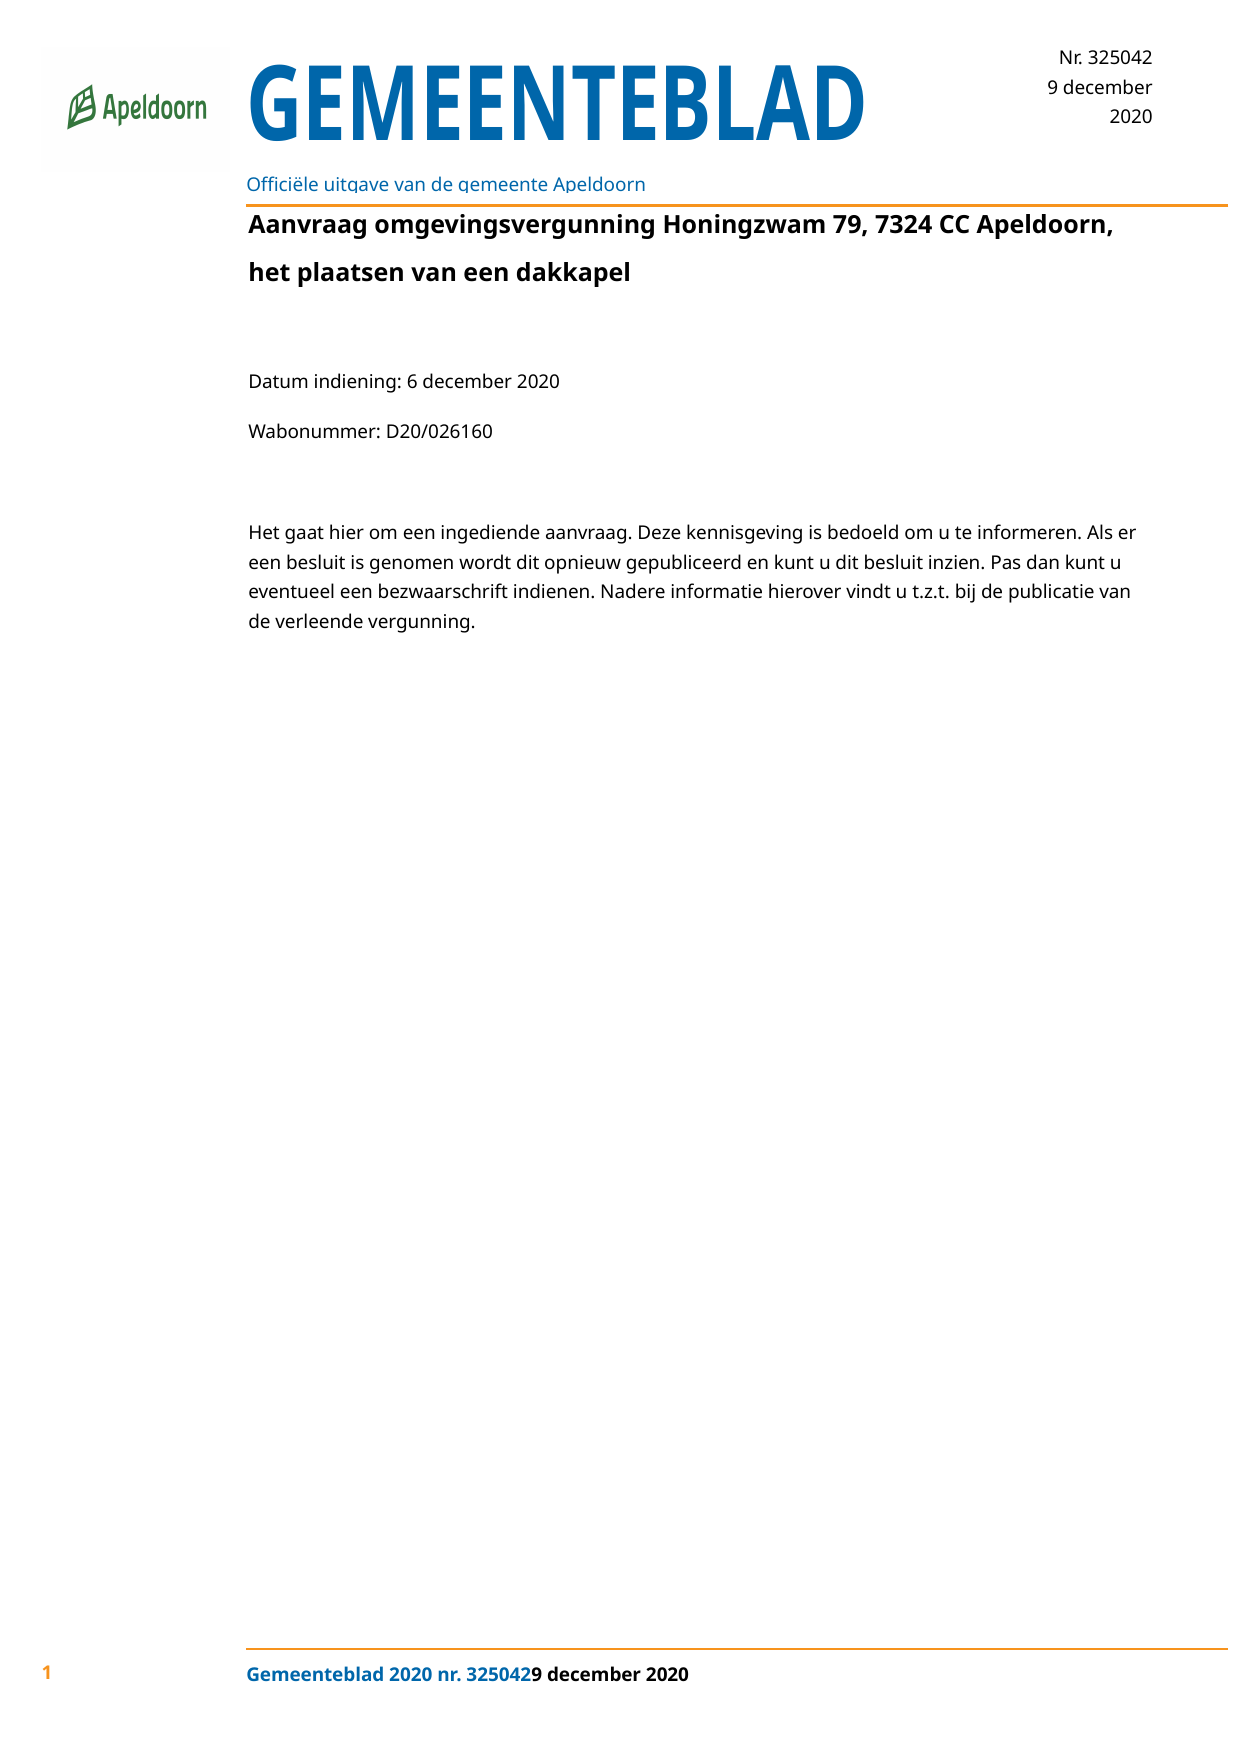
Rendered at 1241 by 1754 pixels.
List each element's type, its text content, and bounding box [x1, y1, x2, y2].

text Aanvraag omgevingsvergunning Honingzwam 79, 7324 CC Apeldoorn, het plaatsen van een dakkapel [248, 207, 1152, 288]
text Het gaat hier om een ingediende aanvraag. Deze kennisgeving is bedoeld om u te informeren. Als er een besluit is genomen wordt dit opnieuw gepubliceerd en kunt u dit besluit inzien. Pas dan kunt u eventueel een bezwaarschrift indienen. Nadere informatie hierover vindt u t.z.t. bij de publicatie van de verleende vergunning. [248, 519, 1152, 634]
picture [41, 47, 231, 172]
text Wabonummer: D20/026160 [248, 419, 1152, 444]
text Datum indiening: 6 december 2020 [248, 368, 1152, 394]
